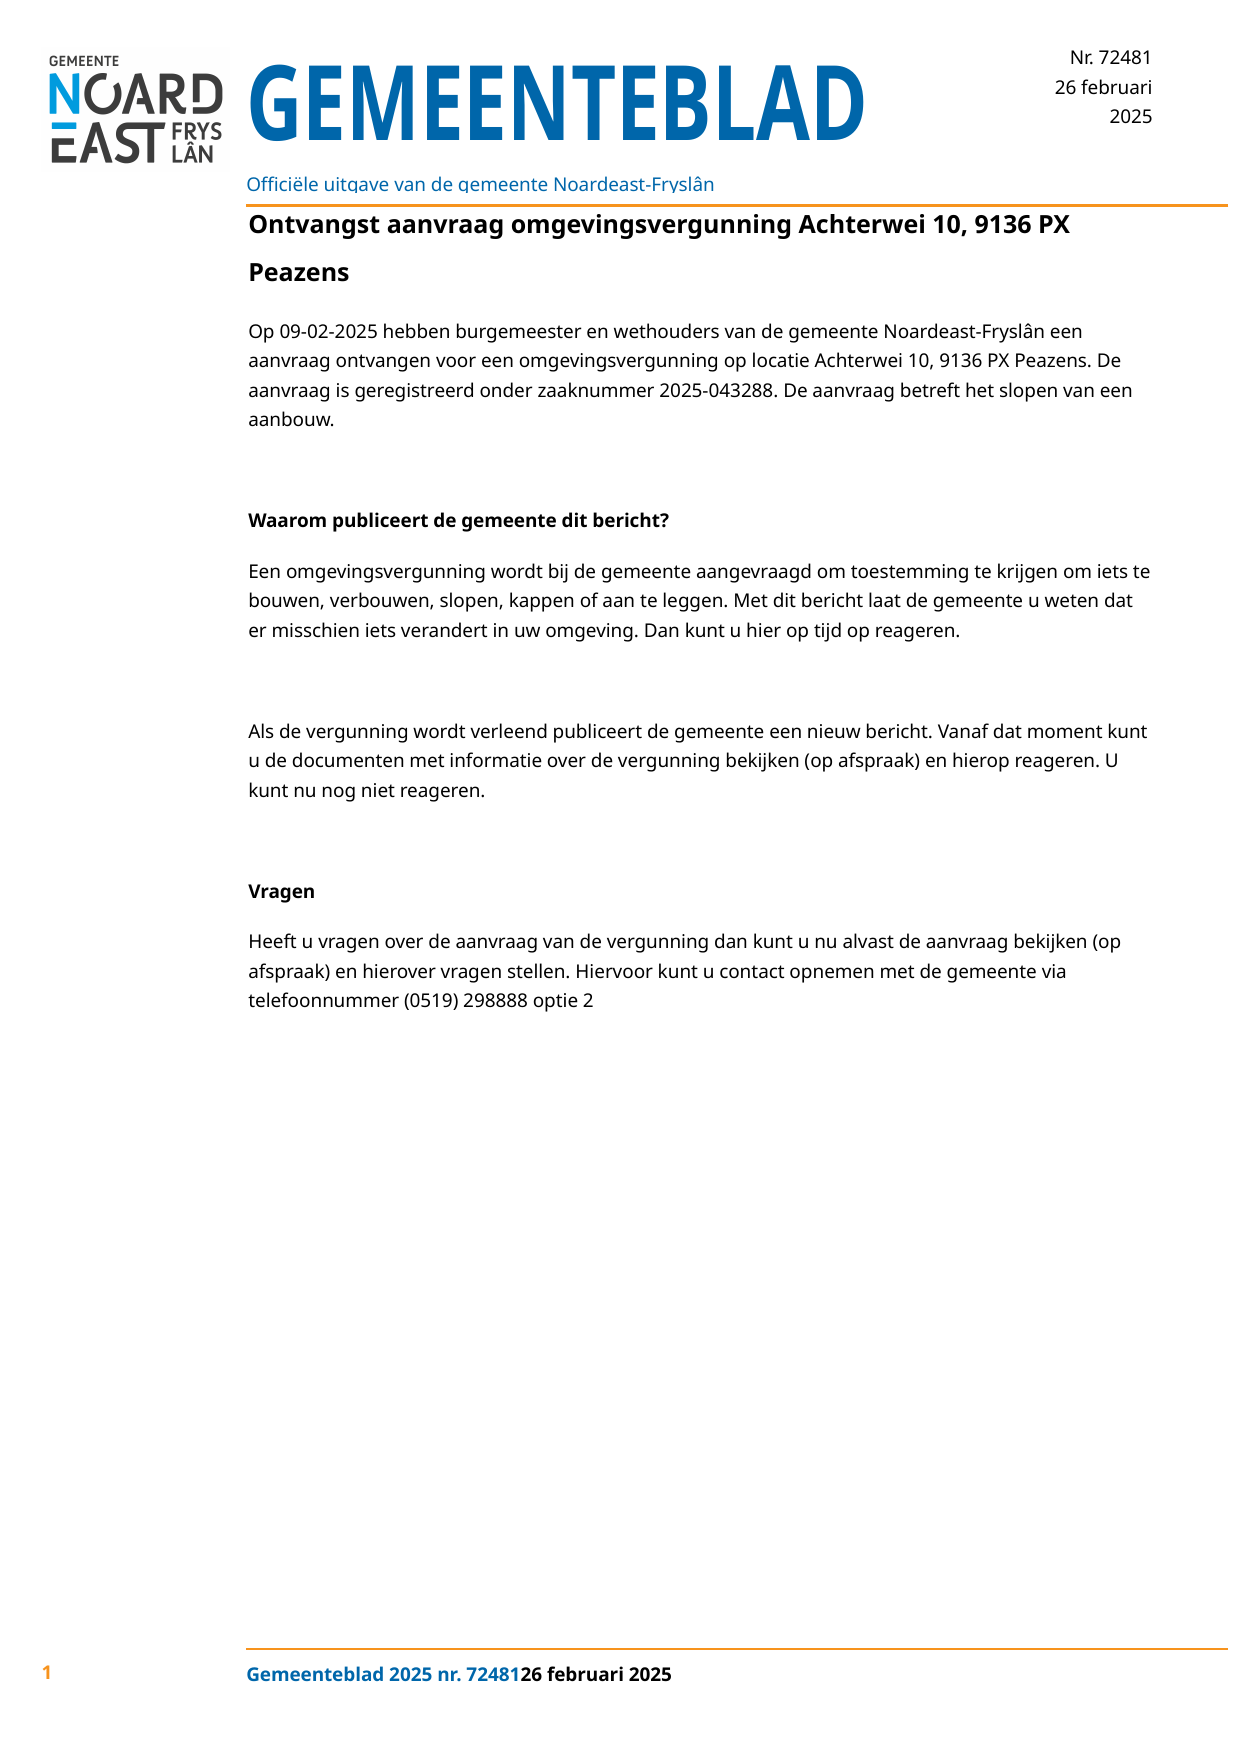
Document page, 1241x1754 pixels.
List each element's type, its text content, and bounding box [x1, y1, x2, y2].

text Een omgevingsvergunning wordt bij de gemeente aangevraagd om toestemming te krijgen om iets te bouwen, verbouwen, slopen, kappen of aan te leggen. Met dit bericht laat de gemeente u weten dat er misschien iets verandert in uw omgeving. Dan kunt u hier op tijd op reageren. [248, 558, 1152, 643]
text Vragen [248, 878, 1152, 904]
text Ontvangst aanvraag omgevingsvergunning Achterwei 10, 9136 PX Peazens [248, 207, 1152, 288]
picture [41, 47, 231, 172]
text Als de vergunning wordt verleend publiceert de gemeente een nieuw bericht. Vanaf dat moment kunt u de documenten met informatie over de vergunning bekijken (op afspraak) en hierop reageren. U kunt nu nog niet reageren. [248, 718, 1152, 803]
text Waarom publiceert de gemeente dit bericht? [248, 507, 1152, 533]
text Op 09-02-2025 hebben burgemeester en wethouders van de gemeente Noardeast-Fryslân een aanvraag ontvangen voor een omgevingsvergunning op locatie Achterwei 10, 9136 PX Peazens. De aanvraag is geregistreerd onder zaaknummer 2025-043288. De aanvraag betreft het slopen van een aanbouw. [248, 318, 1152, 432]
text Heeft u vragen over de aanvraag van de vergunning dan kunt u nu alvast de aanvraag bekijken (op afspraak) en hierover vragen stellen. Hiervoor kunt u contact opnemen met de gemeente via telefoonnummer (0519) 298888 optie 2 [248, 928, 1152, 1013]
